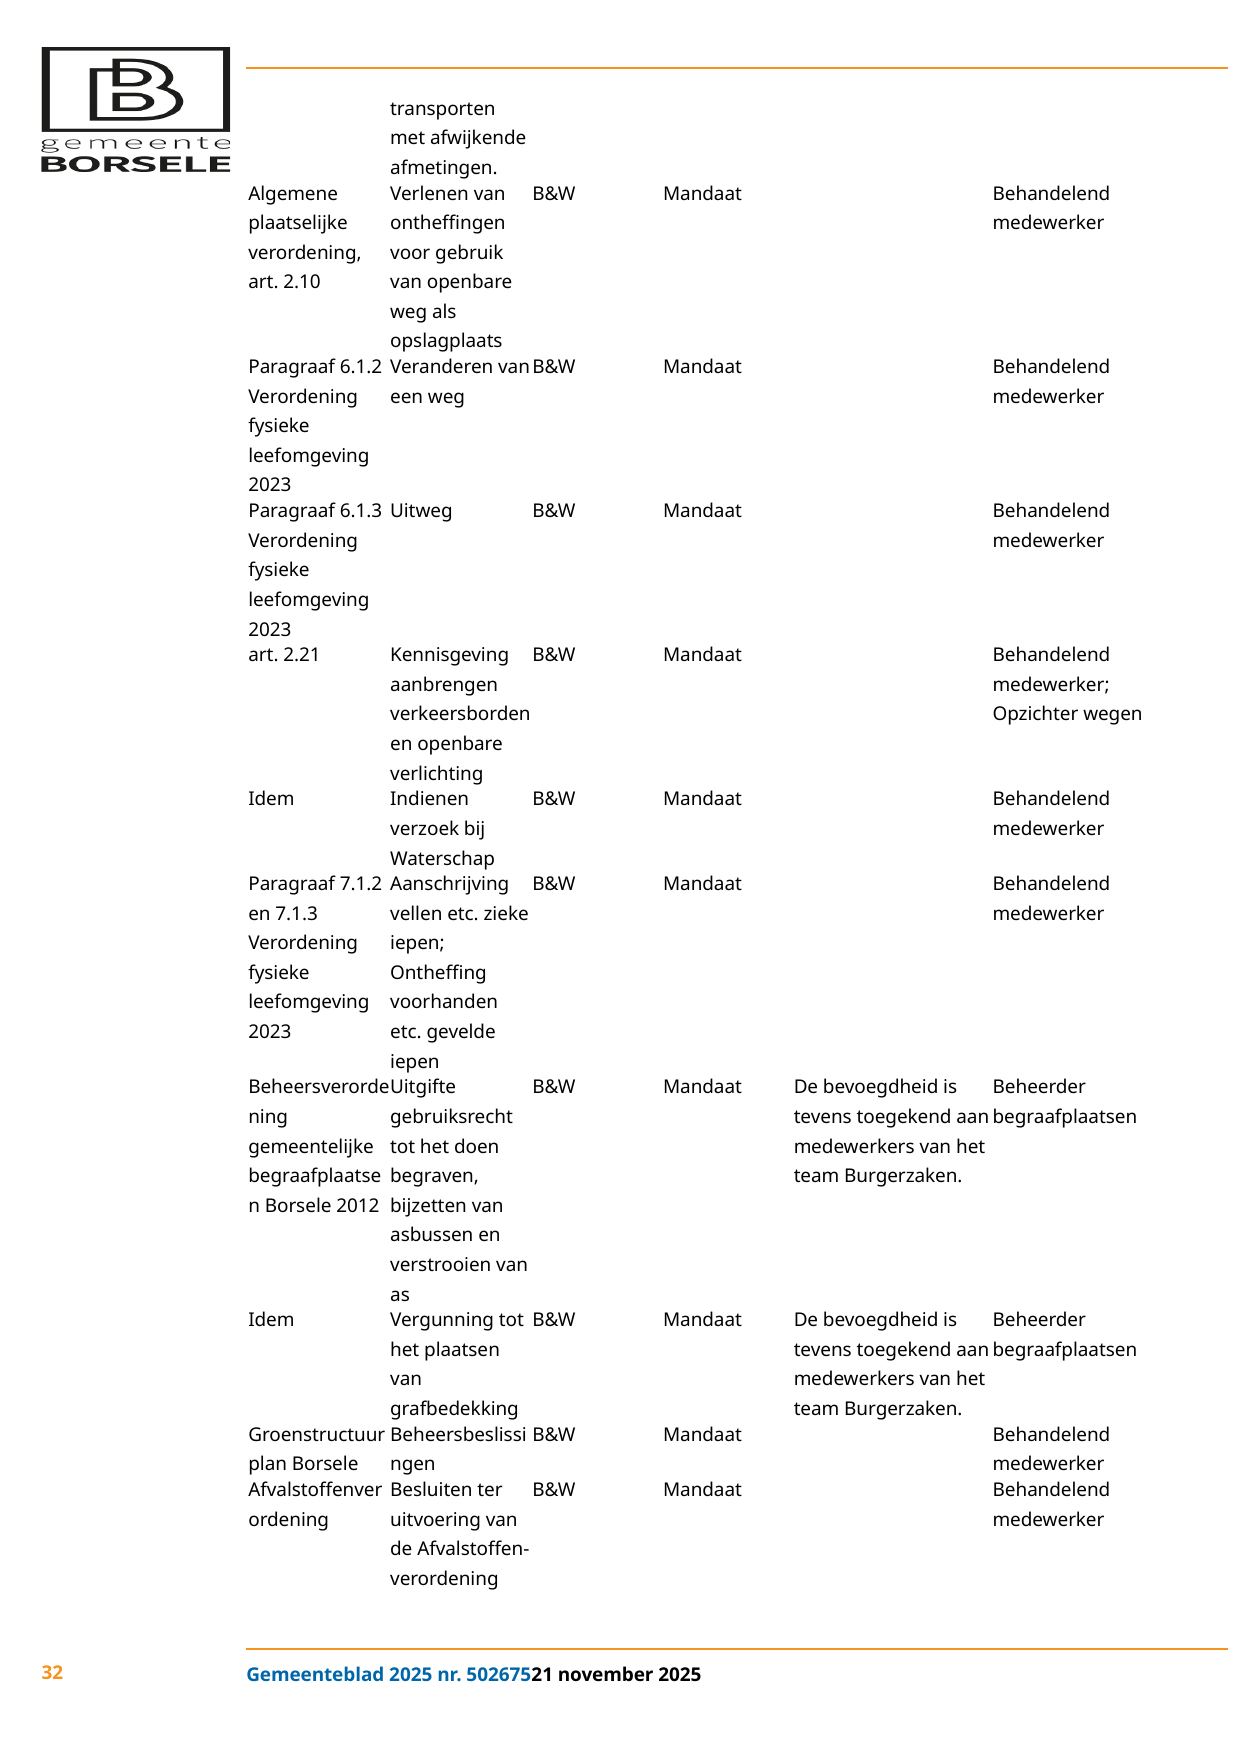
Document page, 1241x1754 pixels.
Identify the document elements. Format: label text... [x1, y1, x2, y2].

table_cell Behandelend medewerker [993, 180, 1152, 353]
table_cell [794, 498, 992, 641]
table_cell Behandelend medewerker [993, 498, 1152, 641]
table_cell B&W [532, 180, 663, 353]
table_cell Mandaat [663, 786, 793, 870]
table_cell Besluiten ter uitvoering van de Afvalstoffen-verordening [390, 1476, 532, 1591]
table_cell [794, 180, 992, 353]
table_cell Afvalstoffenverordening [248, 1476, 390, 1591]
table_cell B&W [532, 1306, 663, 1421]
table_cell B&W [532, 1476, 663, 1591]
table_cell Idem [248, 786, 390, 870]
table_cell Mandaat [663, 1476, 793, 1591]
table_cell Mandaat [663, 498, 793, 641]
table_cell [794, 95, 992, 180]
table_cell B&W [532, 1421, 663, 1476]
table_cell Beheersverordening gemeentelijke begraafplaatsen Borsele 2012 [248, 1074, 390, 1306]
table_cell Behandelend medewerker [993, 1421, 1152, 1476]
table_cell Mandaat [663, 870, 793, 1074]
table_cell Behandelend medewerker [993, 353, 1152, 497]
table_cell B&W [532, 1074, 663, 1306]
table_cell [663, 95, 793, 180]
table_cell B&W [532, 870, 663, 1074]
table_cell De bevoegdheid is tevens toegekend aan medewerkers van het team Burgerzaken. [794, 1074, 992, 1306]
table_cell B&W [532, 498, 663, 641]
table_cell art. 2.21 [248, 641, 390, 786]
table_cell Behandelend medewerker [993, 1476, 1152, 1591]
table_cell Mandaat [663, 1306, 793, 1421]
table_cell Indienen verzoek bij Waterschap [390, 786, 532, 870]
table_cell Behandelend medewerker [993, 870, 1152, 1074]
picture [41, 47, 231, 172]
table_cell Algemene plaatselijke verordening, art. 2.10 [248, 180, 390, 353]
table_cell Groenstructuurplan Borsele [248, 1421, 390, 1476]
table_cell Veranderen van een weg [390, 353, 532, 497]
table_cell [532, 95, 663, 180]
table_cell [794, 353, 992, 497]
table_cell Paragraaf 6.1.2 Verordening fysieke leefomgeving 2023 [248, 353, 390, 497]
table_cell transporten met afwijkende afmetingen. [390, 95, 532, 180]
table_cell Beheersbeslissingen [390, 1421, 532, 1476]
table_cell Vergunning tot het plaatsen van grafbedekking [390, 1306, 532, 1421]
table_cell Behandelend medewerker [993, 786, 1152, 870]
table_cell Paragraaf 6.1.3 Verordening fysieke leefomgeving 2023 [248, 498, 390, 641]
table_cell Mandaat [663, 353, 793, 497]
table_cell De bevoegdheid is tevens toegekend aan medewerkers van het team Burgerzaken. [794, 1306, 992, 1421]
table_cell Kennisgeving aanbrengen verkeersborden en openbare verlichting [390, 641, 532, 786]
table_cell B&W [532, 641, 663, 786]
table_cell Uitweg [390, 498, 532, 641]
table_cell [794, 870, 992, 1074]
table_cell Verlenen van ontheffingen voor gebruik van openbare weg als opslagplaats [390, 180, 532, 353]
table_cell B&W [532, 786, 663, 870]
table_cell Mandaat [663, 641, 793, 786]
table_cell Mandaat [663, 180, 793, 353]
table_cell [993, 95, 1152, 180]
table_cell Beheerder begraafplaatsen [993, 1074, 1152, 1306]
table_cell [794, 1421, 992, 1476]
table_cell B&W [532, 353, 663, 497]
table_cell Mandaat [663, 1074, 793, 1306]
table_cell [248, 95, 390, 180]
table_cell [794, 641, 992, 786]
table_cell [794, 1476, 992, 1591]
table_cell Paragraaf 7.1.2 en 7.1.3 Verordening fysieke leefomgeving 2023 [248, 870, 390, 1074]
table_cell [794, 786, 992, 870]
table_cell Uitgifte gebruiksrecht tot het doen begraven, bijzetten van asbussen en verstrooien van as [390, 1074, 532, 1306]
table_cell Mandaat [663, 1421, 793, 1476]
table_cell Idem [248, 1306, 390, 1421]
table_cell Behandelend medewerker; Opzichter wegen [993, 641, 1152, 786]
table_cell Aanschrijving vellen etc. zieke iepen; Ontheffing voorhanden etc. gevelde iepen [390, 870, 532, 1074]
table_cell Beheerder begraafplaatsen [993, 1306, 1152, 1421]
